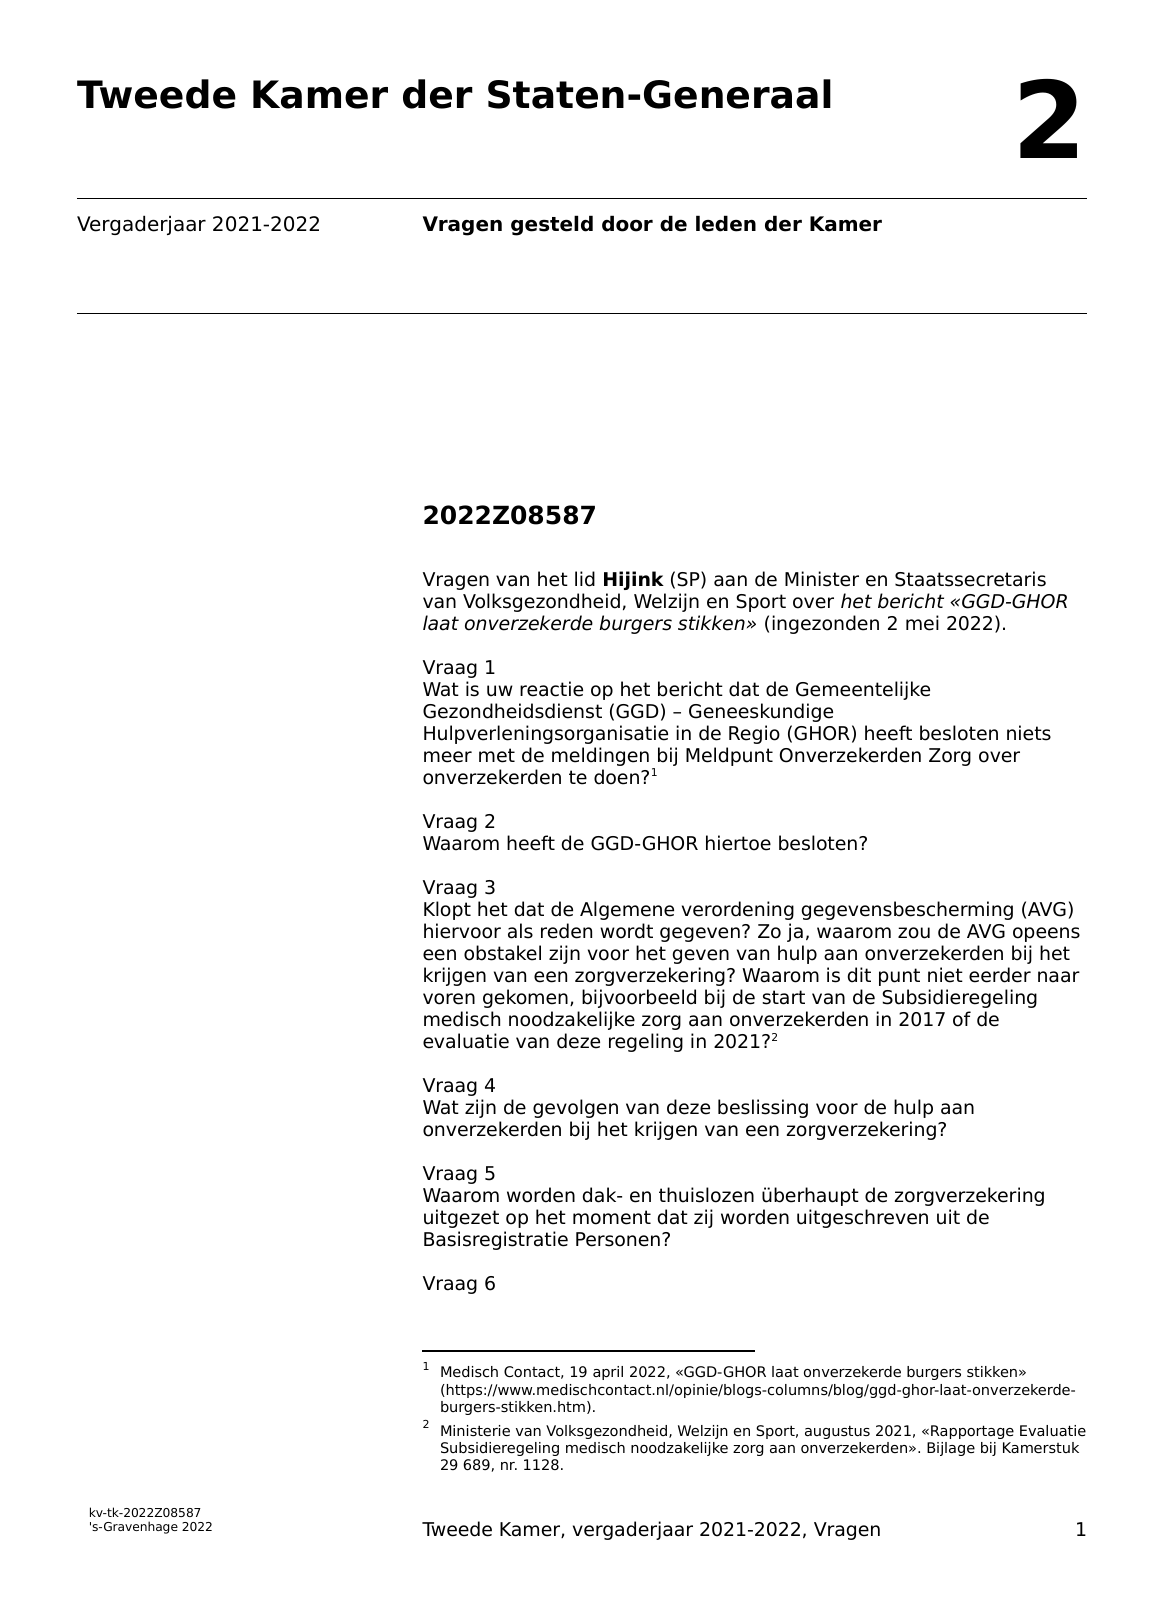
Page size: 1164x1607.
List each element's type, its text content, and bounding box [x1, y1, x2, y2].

table_header 2 [886, 59, 1087, 198]
text 2022Z08587 [422, 501, 1087, 531]
text Vraag 1 [422, 657, 1087, 679]
text Vraag 4 [422, 1075, 1087, 1097]
text Ministerie van Volksgezondheid, Welzijn en Sport, augustus 2021, «Rapportage Evaluatie Subsidieregeling medisch noodzakelijke zorg aan onverzekerden». Bijlage bij Kamerstuk 29 689, nr. 1128. [422, 1418, 1087, 1474]
table_cell Vergaderjaar 2021-2022 [77, 199, 422, 313]
text Vraag 6 [422, 1273, 1087, 1295]
text Medisch Contact, 19 april 2022, «GGD-GHOR laat onverzekerde burgers stikken» (https://www.medischcontact.nl/opinie/blogs-columns/blog/ggd-ghor-laat-onverzekerde-burgers-stikken.htm). [422, 1360, 1087, 1416]
text Vraag 5 [422, 1163, 1087, 1185]
text kv-tk-2022Z08587 [88, 1506, 323, 1520]
table_header Tweede Kamer der Staten-Generaal [77, 59, 886, 198]
text 's-Gravenhage 2022 [88, 1520, 323, 1534]
text Wat is uw reactie op het bericht dat de Gemeentelijke Gezondheidsdienst (GGD) – Geneeskundige Hulpverleningsorganisatie in de Regio (GHOR) heeft besloten niets meer met de meldingen bij Meldpunt Onverzekerden Zorg over onverzekerden te doen? [422, 679, 1087, 789]
text Waarom heeft de GGD-GHOR hiertoe besloten? [422, 833, 1087, 855]
table_cell Vragen gesteld door de leden der Kamer [422, 199, 1087, 313]
text Wat zijn de gevolgen van deze beslissing voor de hulp aan onverzekerden bij het krijgen van een zorgverzekering? [422, 1097, 1087, 1141]
text Klopt het dat de Algemene verordening gegevensbescherming (AVG) hiervoor als reden wordt gegeven? Zo ja, waarom zou de AVG opeens een obstakel zijn voor het geven van hulp aan onverzekerden bij het krijgen van een zorgverzekering? Waarom is dit punt niet eerder naar voren gekomen, bijvoorbeeld bij de start van de Subsidieregeling medisch noodzakelijke zorg aan onverzekerden in 2017 of de evaluatie van deze regeling in 2021? [422, 899, 1087, 1053]
text Waarom worden dak- en thuislozen überhaupt de zorgverzekering uitgezet op het moment dat zij worden uitgeschreven uit de Basisregistratie Personen? [422, 1185, 1087, 1251]
text Vragen van het lid Hijink (SP) aan de Minister en Staatssecretaris van Volksgezondheid, Welzijn en Sport over het bericht «GGD-GHOR laat onverzekerde burgers stikken» (ingezonden 2 mei 2022). [422, 569, 1087, 635]
text Vraag 2 [422, 811, 1087, 833]
text Vraag 3 [422, 877, 1087, 899]
